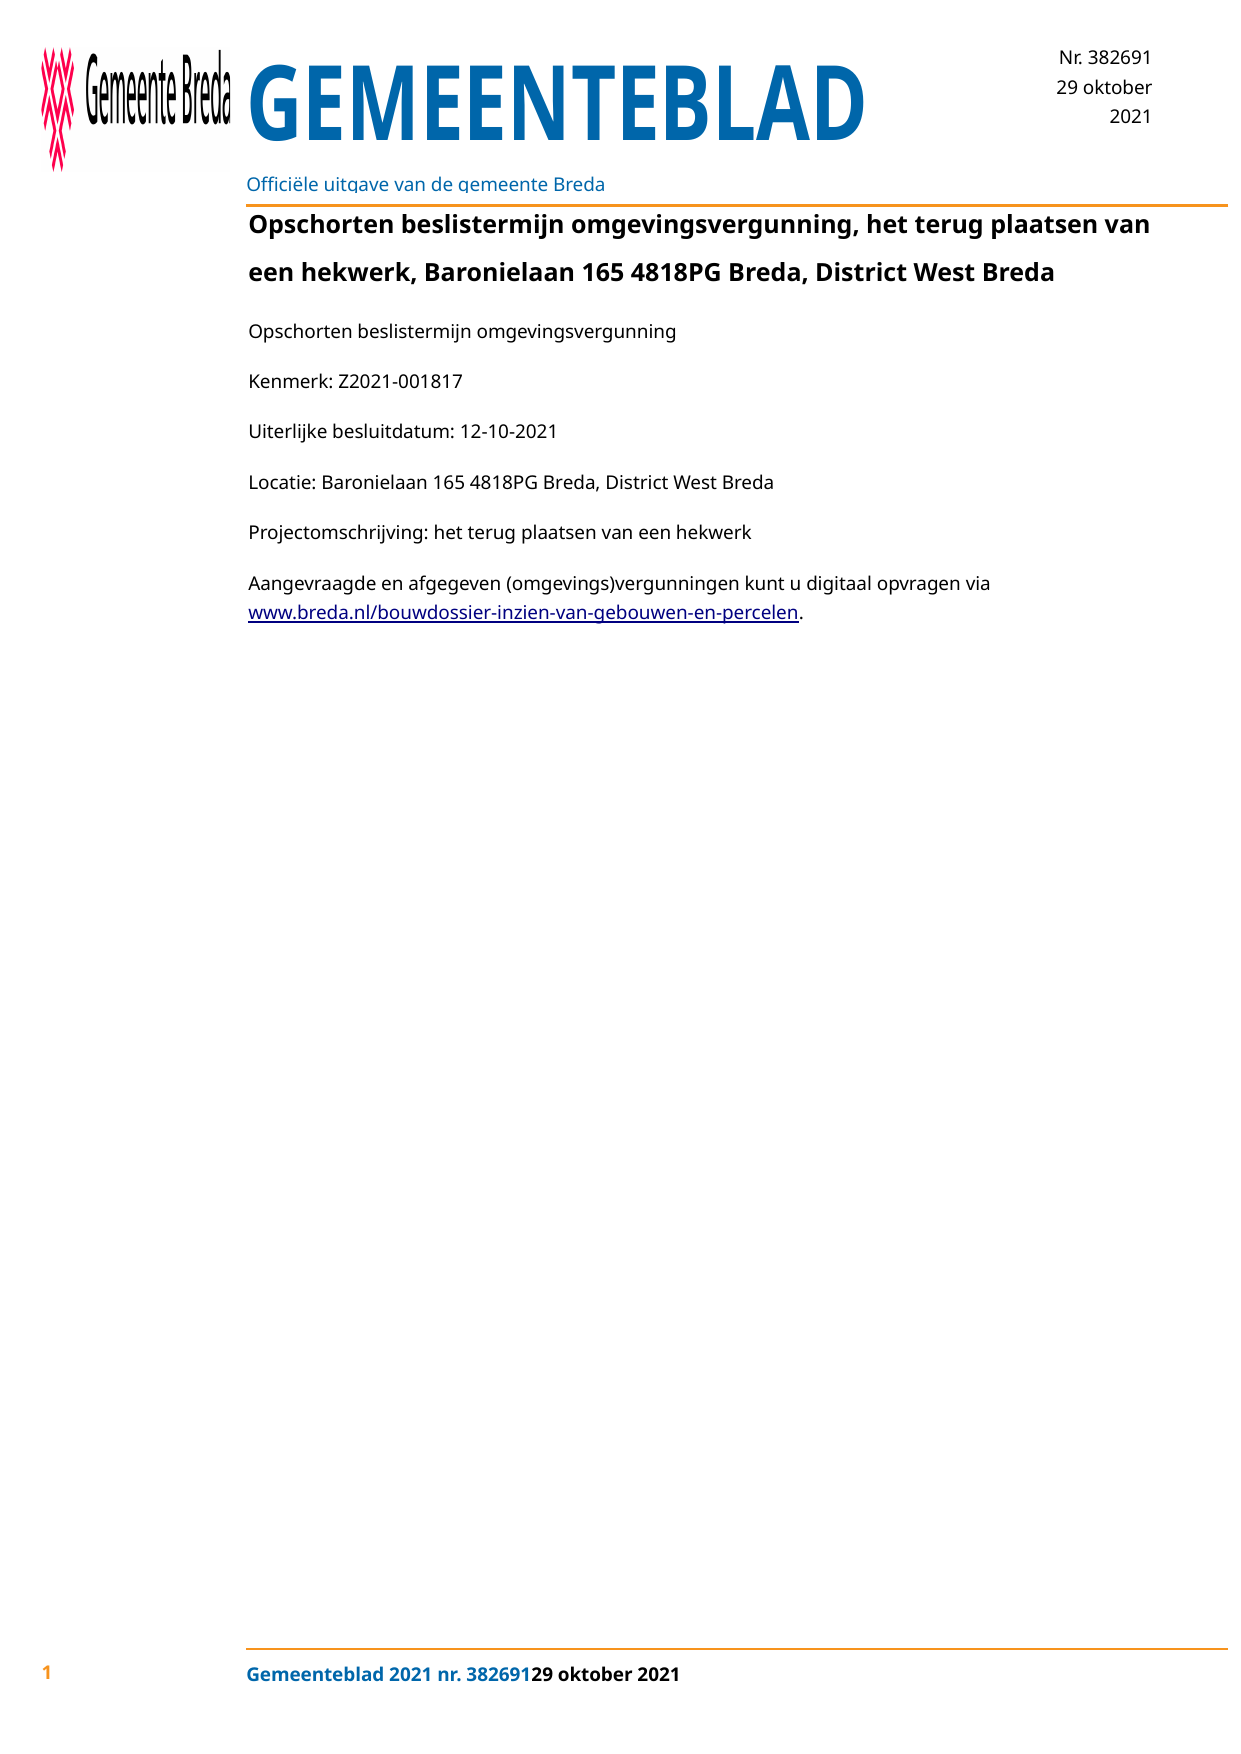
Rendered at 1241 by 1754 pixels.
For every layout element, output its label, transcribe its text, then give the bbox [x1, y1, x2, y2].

text Projectomschrijving: het terug plaatsen van een hekwerk [248, 519, 1152, 545]
text Kenmerk: Z2021-001817 [248, 368, 1152, 394]
picture [41, 47, 231, 172]
text Aangevraagde en afgegeven (omgevings)vergunningen kunt u digitaal opvragen via www.breda.nl/bouwdossier-inzien-van-gebouwen-en-percelen. [248, 570, 1152, 625]
text Uiterlijke besluitdatum: 12-10-2021 [248, 419, 1152, 444]
text Opschorten beslistermijn omgevingsvergunning [248, 318, 1152, 344]
text Locatie: Baronielaan 165 4818PG Breda, District West Breda [248, 469, 1152, 495]
text Opschorten beslistermijn omgevingsvergunning, het terug plaatsen van een hekwerk, Baronielaan 165 4818PG Breda, District West Breda [248, 207, 1152, 288]
